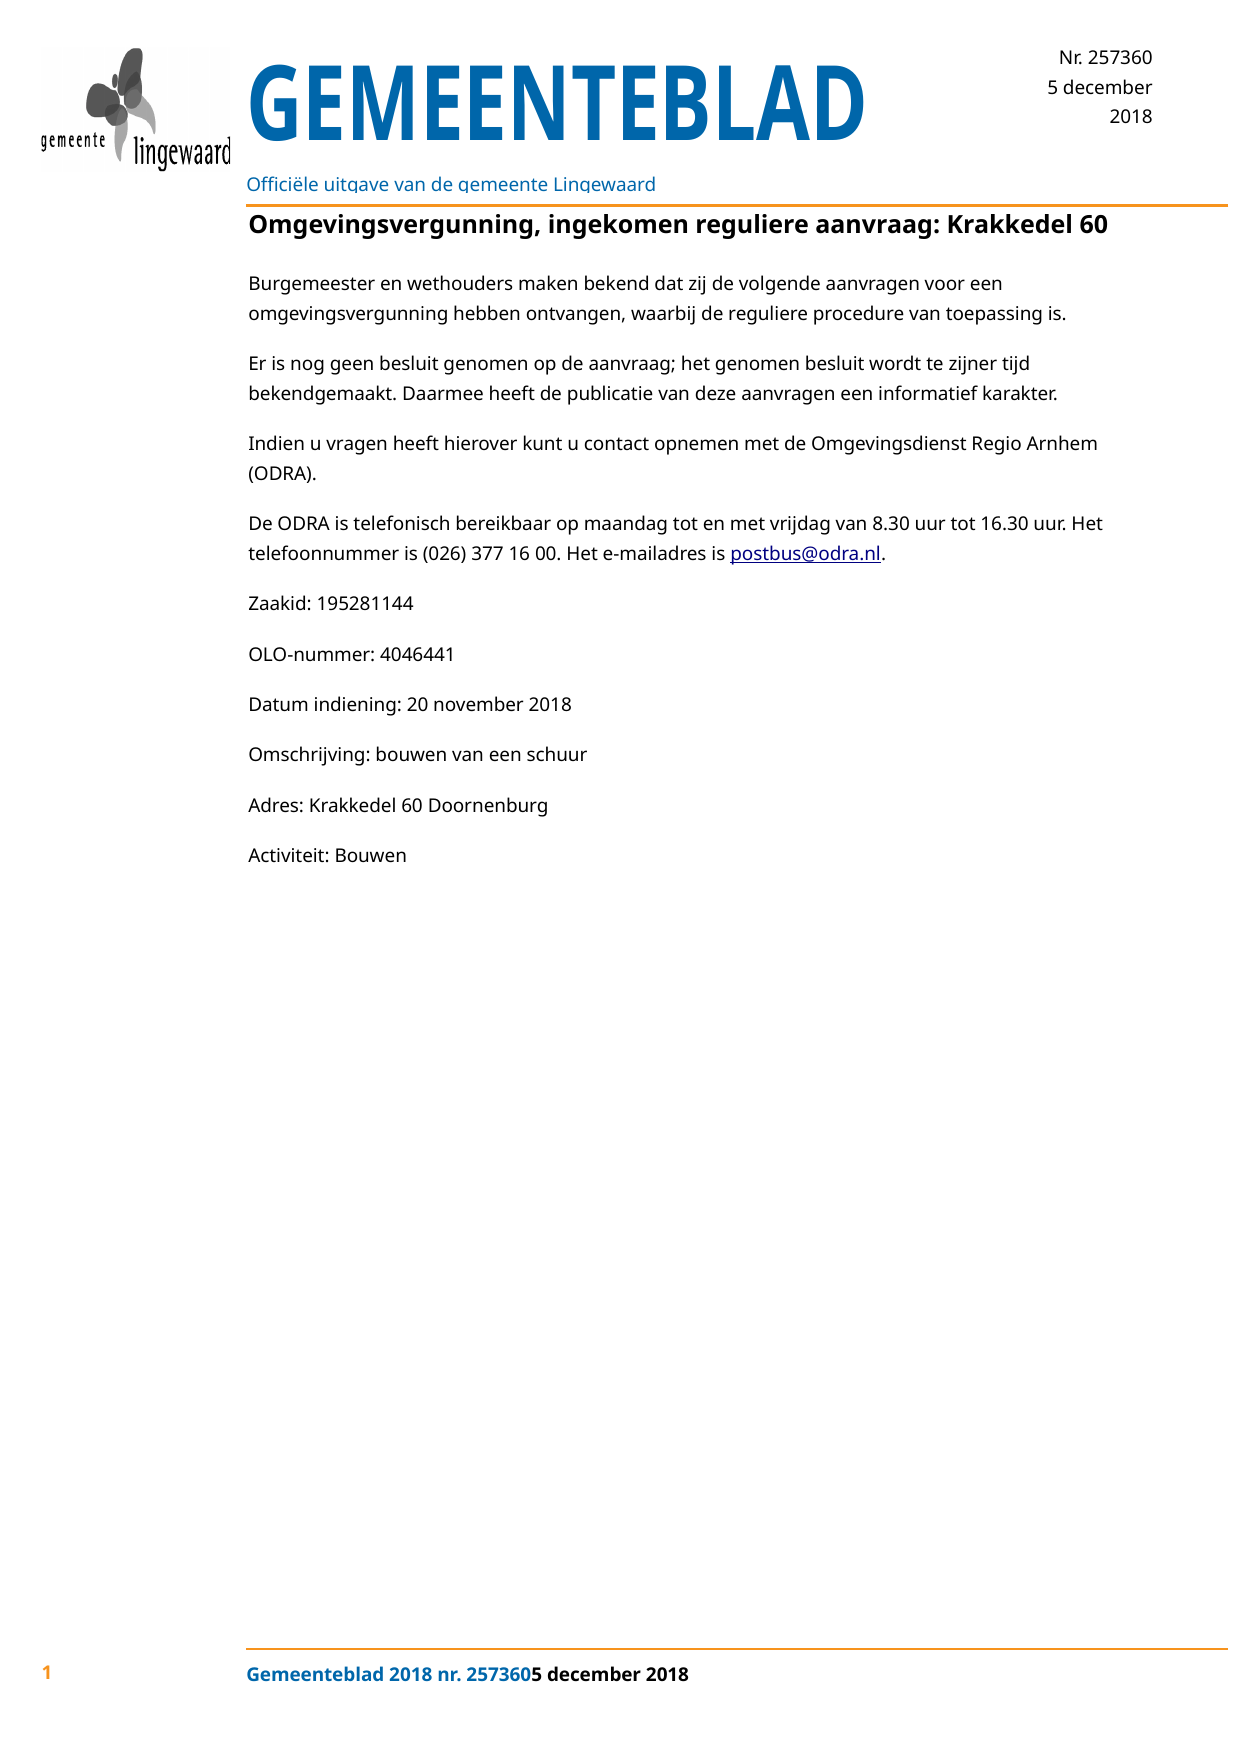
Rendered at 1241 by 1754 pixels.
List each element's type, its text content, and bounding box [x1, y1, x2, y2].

text Omschrijving: bouwen van een schuur [248, 742, 1152, 767]
picture [41, 47, 231, 172]
text Zaakid: 195281144 [248, 590, 1152, 616]
text Omgevingsvergunning, ingekomen reguliere aanvraag: Krakkedel 60 [248, 207, 1152, 241]
text De ODRA is telefonisch bereikbaar op maandag tot en met vrijdag van 8.30 uur tot 16.30 uur. Het telefoonnummer is (026) 377 16 00. Het e-mailadres is postbus@odra.nl. [248, 510, 1152, 566]
text Adres: Krakkedel 60 Doornenburg [248, 792, 1152, 818]
text Burgemeester en wethouders maken bekend dat zij de volgende aanvragen voor een omgevingsvergunning hebben ontvangen, waarbij de reguliere procedure van toepassing is. [248, 270, 1152, 326]
text OLO-nummer: 4046441 [248, 641, 1152, 666]
text Activiteit: Bouwen [248, 842, 1152, 868]
text Datum indiening: 20 november 2018 [248, 691, 1152, 717]
text Indien u vragen heeft hierover kunt u contact opnemen met de Omgevingsdienst Regio Arnhem (ODRA). [248, 430, 1152, 486]
text Er is nog geen besluit genomen op de aanvraag; het genomen besluit wordt te zijner tijd bekendgemaakt. Daarmee heeft de publicatie van deze aanvragen een informatief karakter. [248, 350, 1152, 406]
